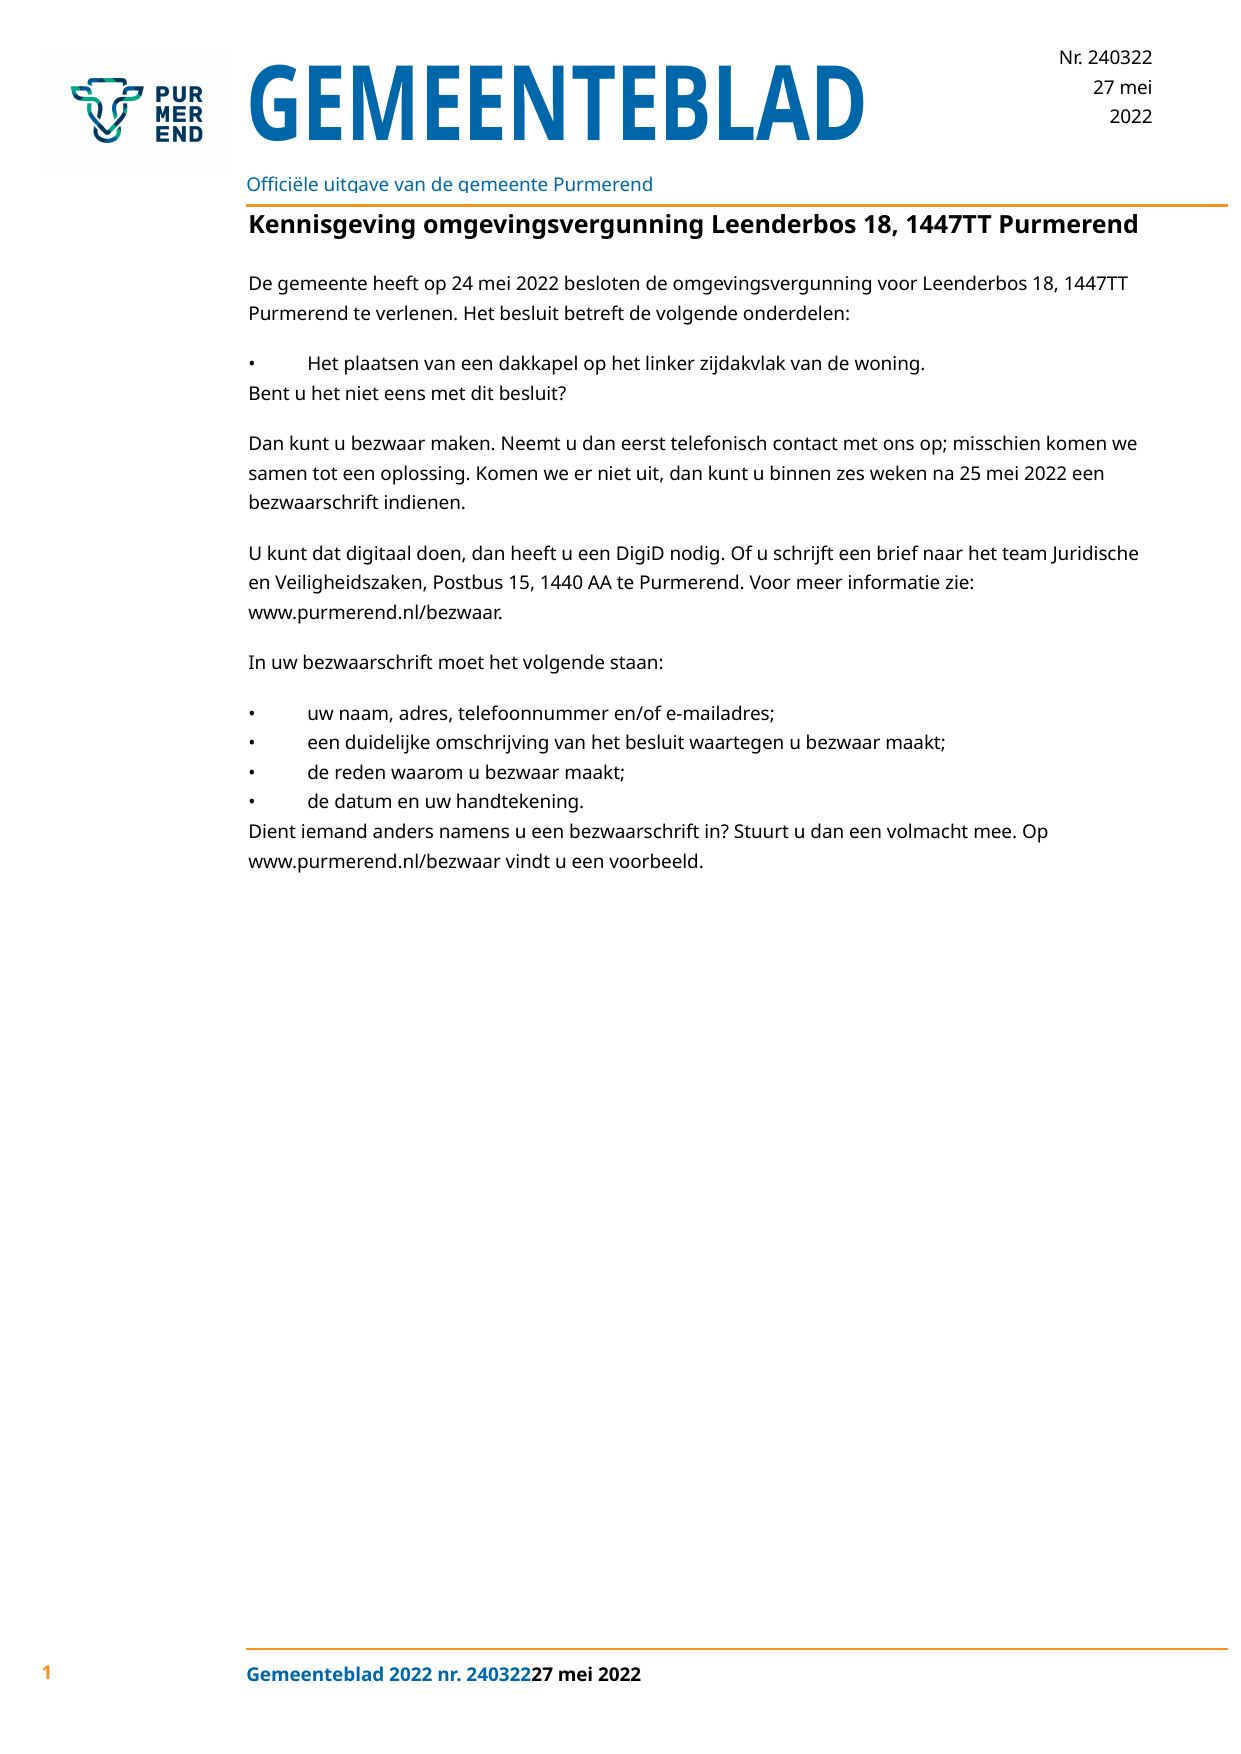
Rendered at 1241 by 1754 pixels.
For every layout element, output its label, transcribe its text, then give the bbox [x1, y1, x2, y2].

text Bent u het niet eens met dit besluit? [248, 380, 1152, 406]
text Dient iemand anders namens u een bezwaarschrift in? Stuurt u dan een volmacht mee. Op www.purmerend.nl/bezwaar vindt u een voorbeeld. [248, 818, 1152, 873]
list Het plaatsen van een dakkapel op het linker zijdakvlak van de woning. [248, 350, 1152, 376]
text U kunt dat digitaal doen, dan heeft u een DigiD nodig. Of u schrijft een brief naar het team Juridische en Veiligheidszaken, Postbus 15, 1440 AA te Purmerend. Voor meer informatie zie: www.purmerend.nl/bezwaar. [248, 540, 1152, 625]
list de reden waarom u bezwaar maakt; [248, 759, 1152, 785]
text Dan kunt u bezwaar maken. Neemt u dan eerst telefonisch contact met ons op; misschien komen we samen tot een oplossing. Komen we er niet uit, dan kunt u binnen zes weken na 25 mei 2022 een bezwaarschrift indienen. [248, 430, 1152, 515]
picture [41, 47, 231, 172]
text In uw bezwaarschrift moet het volgende staan: [248, 649, 1152, 675]
list de datum en uw handtekening. [248, 789, 1152, 814]
list een duidelijke omschrijving van het besluit waartegen u bezwaar maakt; [248, 729, 1152, 755]
text De gemeente heeft op 24 mei 2022 besloten de omgevingsvergunning voor Leenderbos 18, 1447TT Purmerend te verlenen. Het besluit betreft de volgende onderdelen: [248, 270, 1152, 326]
text Kennisgeving omgevingsvergunning Leenderbos 18, 1447TT Purmerend [248, 207, 1152, 241]
list uw naam, adres, telefoonnummer en/of e-mailadres; [248, 700, 1152, 726]
